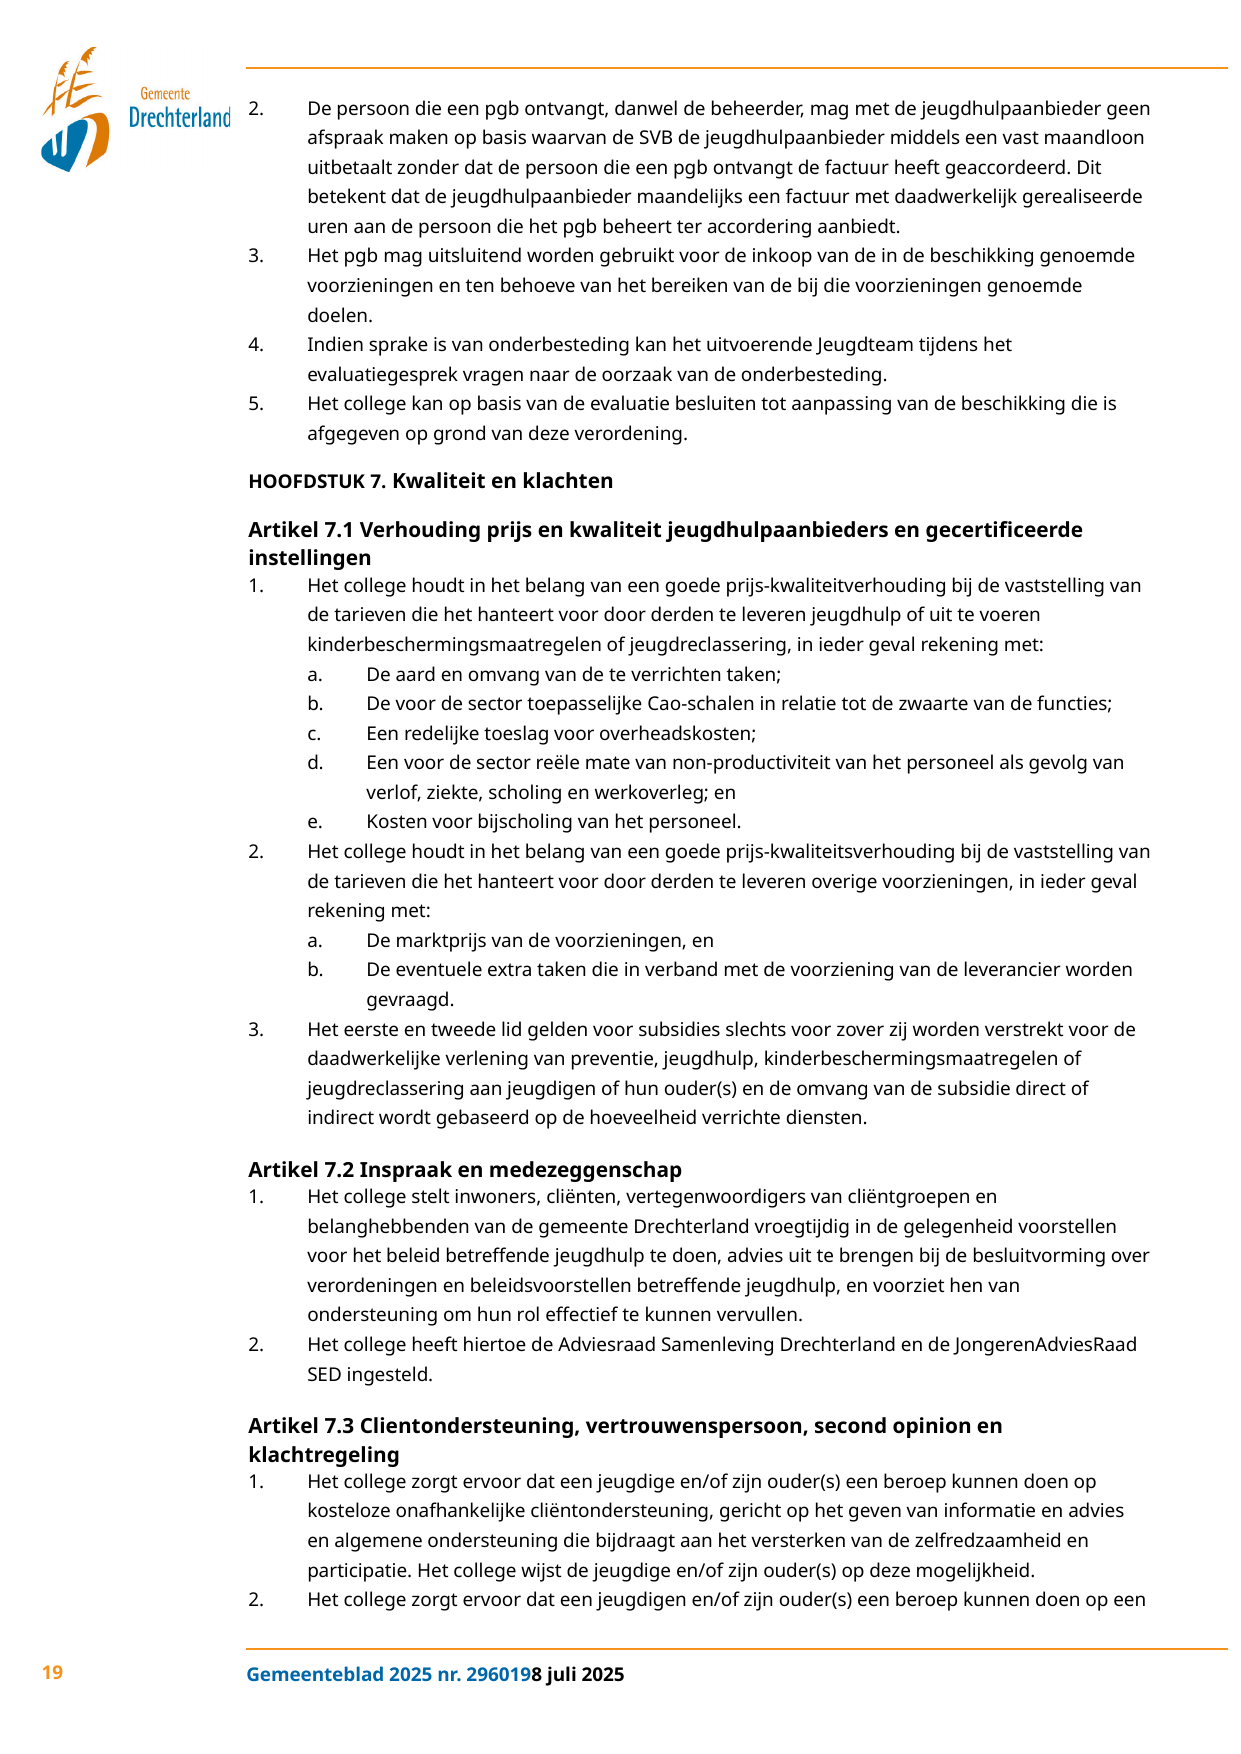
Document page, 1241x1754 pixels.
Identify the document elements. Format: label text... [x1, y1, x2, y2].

text Artikel 7.1 Verhouding prijs en kwaliteit jeugdhulpaanbieders en gecertificeerde instellingen [248, 515, 1152, 572]
list Indien sprake is van onderbesteding kan het uitvoerende Jeugdteam tijdens het evaluatiegesprek vragen naar de oorzaak van de onderbesteding. [248, 331, 1152, 387]
list Het college kan op basis van de evaluatie besluiten tot aanpassing van de beschikking die is afgegeven op grond van deze verordening. [248, 391, 1152, 446]
list Het college heeft hiertoe de Adviesraad Samenleving Drechterland en de JongerenAdviesRaad SED ingesteld. [248, 1331, 1152, 1387]
text Artikel 7.3 Clientondersteuning, vertrouwenspersoon, second opinion en klachtregeling [248, 1411, 1152, 1468]
list Het college zorgt ervoor dat een jeugdigen en/of zijn ouder(s) een beroep kunnen doen op een [248, 1586, 1152, 1612]
picture [226, 115, 231, 124]
picture [41, 47, 231, 172]
list Het college houdt in het belang van een goede prijs-kwaliteitsverhouding bij de vaststelling van de tarieven die het hanteert voor door derden te leveren overige voorzieningen, in ieder geval rekening met: [248, 838, 1152, 923]
text Artikel 7.2 Inspraak en medezeggenschap [248, 1155, 1152, 1183]
list Het college houdt in het belang van een goede prijs-kwaliteitverhouding bij de vaststelling van de tarieven die het hanteert voor door derden te leveren jeugdhulp of uit te voeren kinderbeschermingsmaatregelen of jeugdreclassering, in ieder geval rekening met: [248, 572, 1152, 657]
picture [41, 158, 64, 172]
list De aard en omvang van de te verrichten taken; [307, 661, 1152, 686]
list De marktprijs van de voorzieningen, en [307, 927, 1152, 953]
list Kosten voor bijscholing van het personeel. [307, 809, 1152, 834]
list De voor de sector toepasselijke Cao-schalen in relatie tot de zwaarte van de functies; [307, 690, 1152, 716]
list Het college stelt inwoners, cliënten, vertegenwoordigers van cliëntgroepen en belanghebbenden van de gemeente Drechterland vroegtijdig in de gelegenheid voorstellen voor het beleid betreffende jeugdhulp te doen, advies uit te brengen bij de besluitvorming over verordeningen en beleidsvoorstellen betreffende jeugdhulp, en voorziet hen van ondersteuning om hun rol effectief te kunnen vervullen. [248, 1183, 1152, 1327]
list Het eerste en tweede lid gelden voor subsidies slechts voor zover zij worden verstrekt voor de daadwerkelijke verlening van preventie, jeugdhulp, kinderbeschermingsmaatregelen of jeugdreclassering aan jeugdigen of hun ouder(s) en de omvang van de subsidie direct of indirect wordt gebaseerd op de hoeveelheid verrichte diensten. [248, 1016, 1152, 1130]
list Het pgb mag uitsluitend worden gebruikt voor de inkoop van de in de beschikking genoemde voorzieningen en ten behoeve van het bereiken van de bij die voorzieningen genoemde doelen. [248, 243, 1152, 328]
list De eventuele extra taken die in verband met de voorziening van de leverancier worden gevraagd. [307, 957, 1152, 1012]
list Een voor de sector reële mate van non-productiviteit van het personeel als gevolg van verlof, ziekte, scholing en werkoverleg; en [307, 749, 1152, 805]
list De persoon die een pgb ontvangt, danwel de beheerder, mag met de jeugdhulpaanbieder geen afspraak maken op basis waarvan de SVB de jeugdhulpaanbieder middels een vast maandloon uitbetaalt zonder dat de persoon die een pgb ontvangt de factuur heeft geaccordeerd. Dit betekent dat de jeugdhulpaanbieder maandelijks een factuur met daadwerkelijk gerealiseerde uren aan de persoon die het pgb beheert ter accordering aanbiedt. [248, 95, 1152, 239]
list Een redelijke toeslag voor overheadskosten; [307, 720, 1152, 746]
text HOOFDSTUK 7. Kwaliteit en klachten [248, 466, 1152, 494]
list Het college zorgt ervoor dat een jeugdige en/of zijn ouder(s) een beroep kunnen doen op kosteloze onafhankelijke cliëntondersteuning, gericht op het geven van informatie en advies en algemene ondersteuning die bijdraagt aan het versterken van de zelfredzaamheid en participatie. Het college wijst de jeugdige en/of zijn ouder(s) op deze mogelijkheid. [248, 1468, 1152, 1583]
